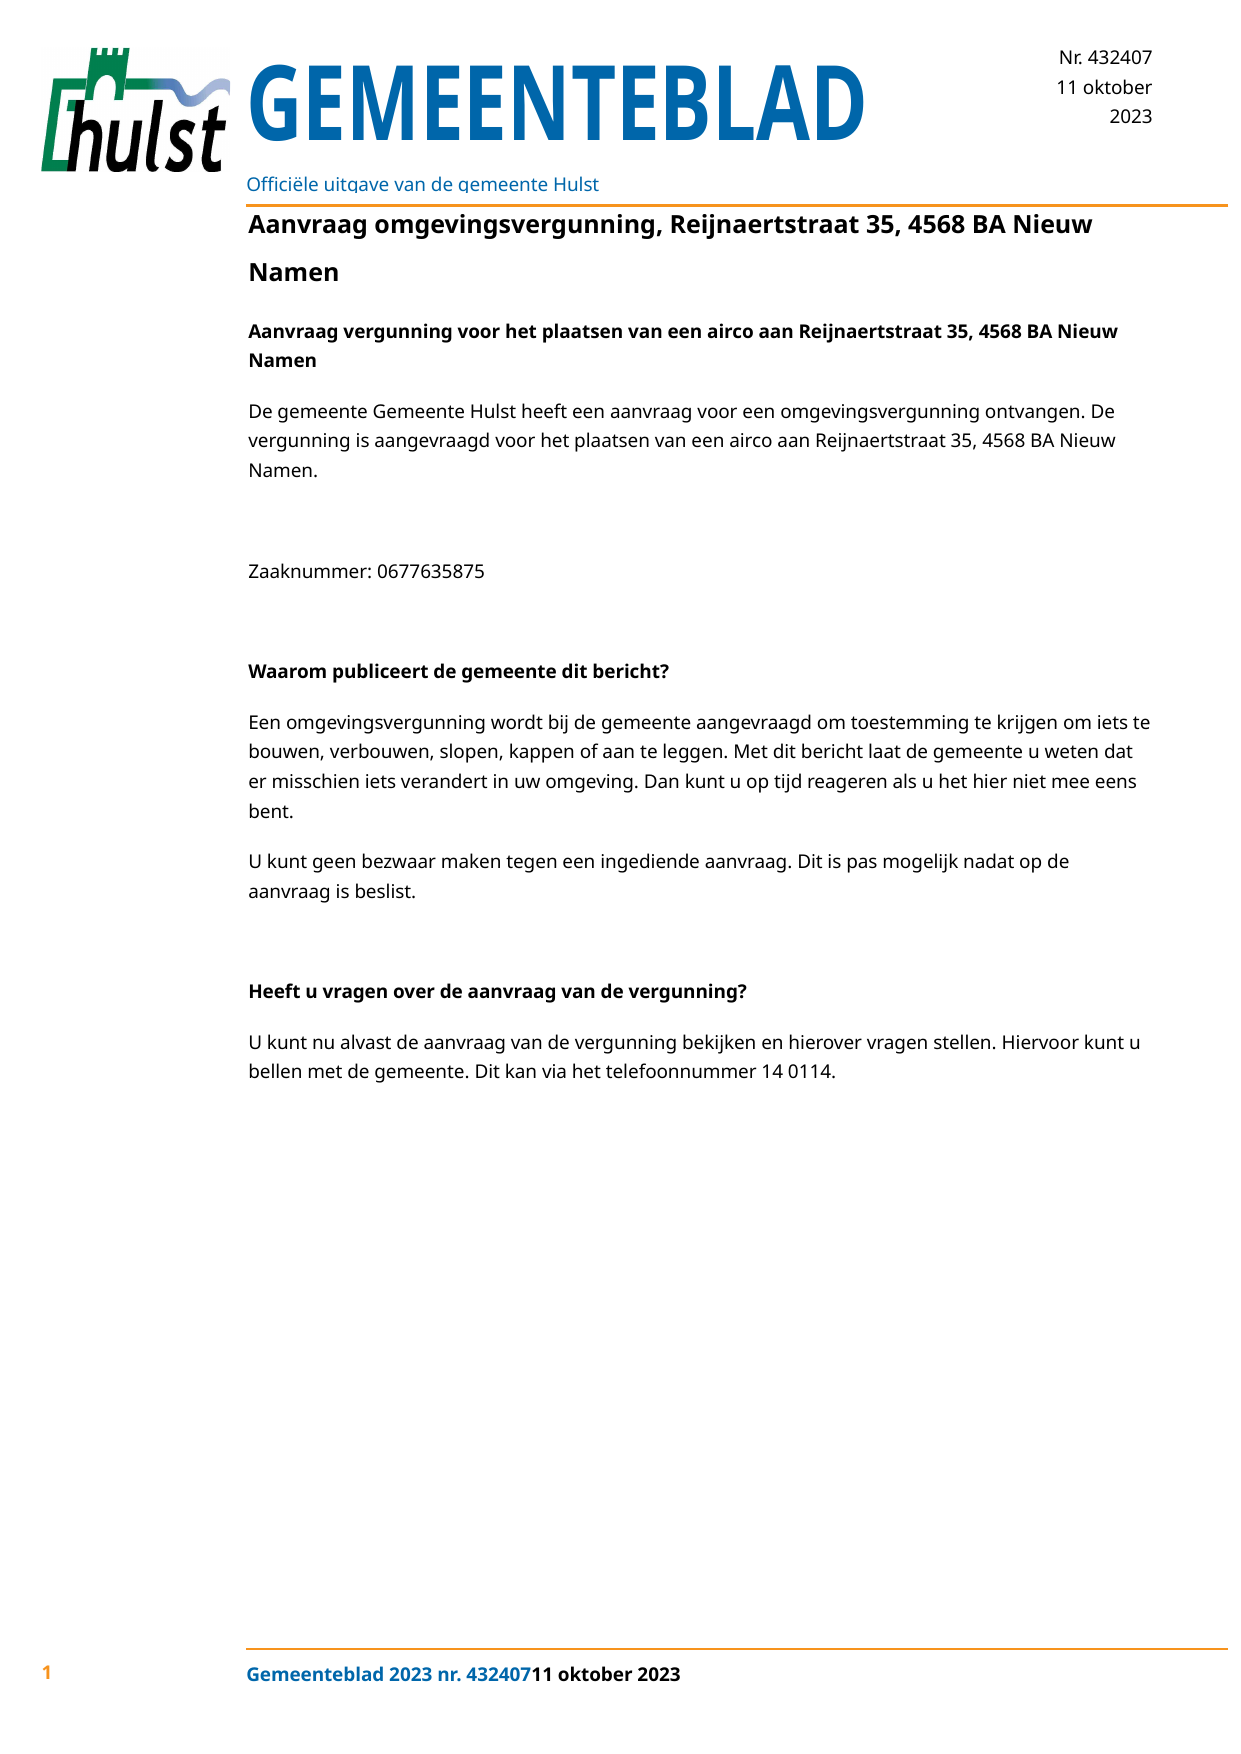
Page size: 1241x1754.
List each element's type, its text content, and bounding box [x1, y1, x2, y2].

text Zaaknummer: 0677635875 [248, 558, 1152, 584]
text Een omgevingsvergunning wordt bij de gemeente aangevraagd om toestemming te krijgen om iets te bouwen, verbouwen, slopen, kappen of aan te leggen. Met dit bericht laat de gemeente u weten dat er misschien iets verandert in uw omgeving. Dan kunt u op tijd reageren als u het hier niet mee eens bent. [248, 709, 1152, 824]
text Aanvraag vergunning voor het plaatsen van een airco aan Reijnaertstraat 35, 4568 BA Nieuw Namen [248, 318, 1152, 373]
picture [41, 47, 231, 172]
text U kunt nu alvast de aanvraag van de vergunning bekijken en hierover vragen stellen. Hiervoor kunt u bellen met de gemeente. Dit kan via het telefoonnummer 14 0114. [248, 1029, 1152, 1084]
text Aanvraag omgevingsvergunning, Reijnaertstraat 35, 4568 BA Nieuw Namen [248, 207, 1152, 288]
text U kunt geen bezwaar maken tegen een ingediende aanvraag. Dit is pas mogelijk nadat op de aanvraag is beslist. [248, 848, 1152, 904]
text Waarom publiceert de gemeente dit bericht? [248, 659, 1152, 684]
text Heeft u vragen over de aanvraag van de vergunning? [248, 979, 1152, 1004]
text De gemeente Gemeente Hulst heeft een aanvraag voor een omgevingsvergunning ontvangen. De vergunning is aangevraagd voor het plaatsen van een airco aan Reijnaertstraat 35, 4568 BA Nieuw Namen. [248, 398, 1152, 483]
